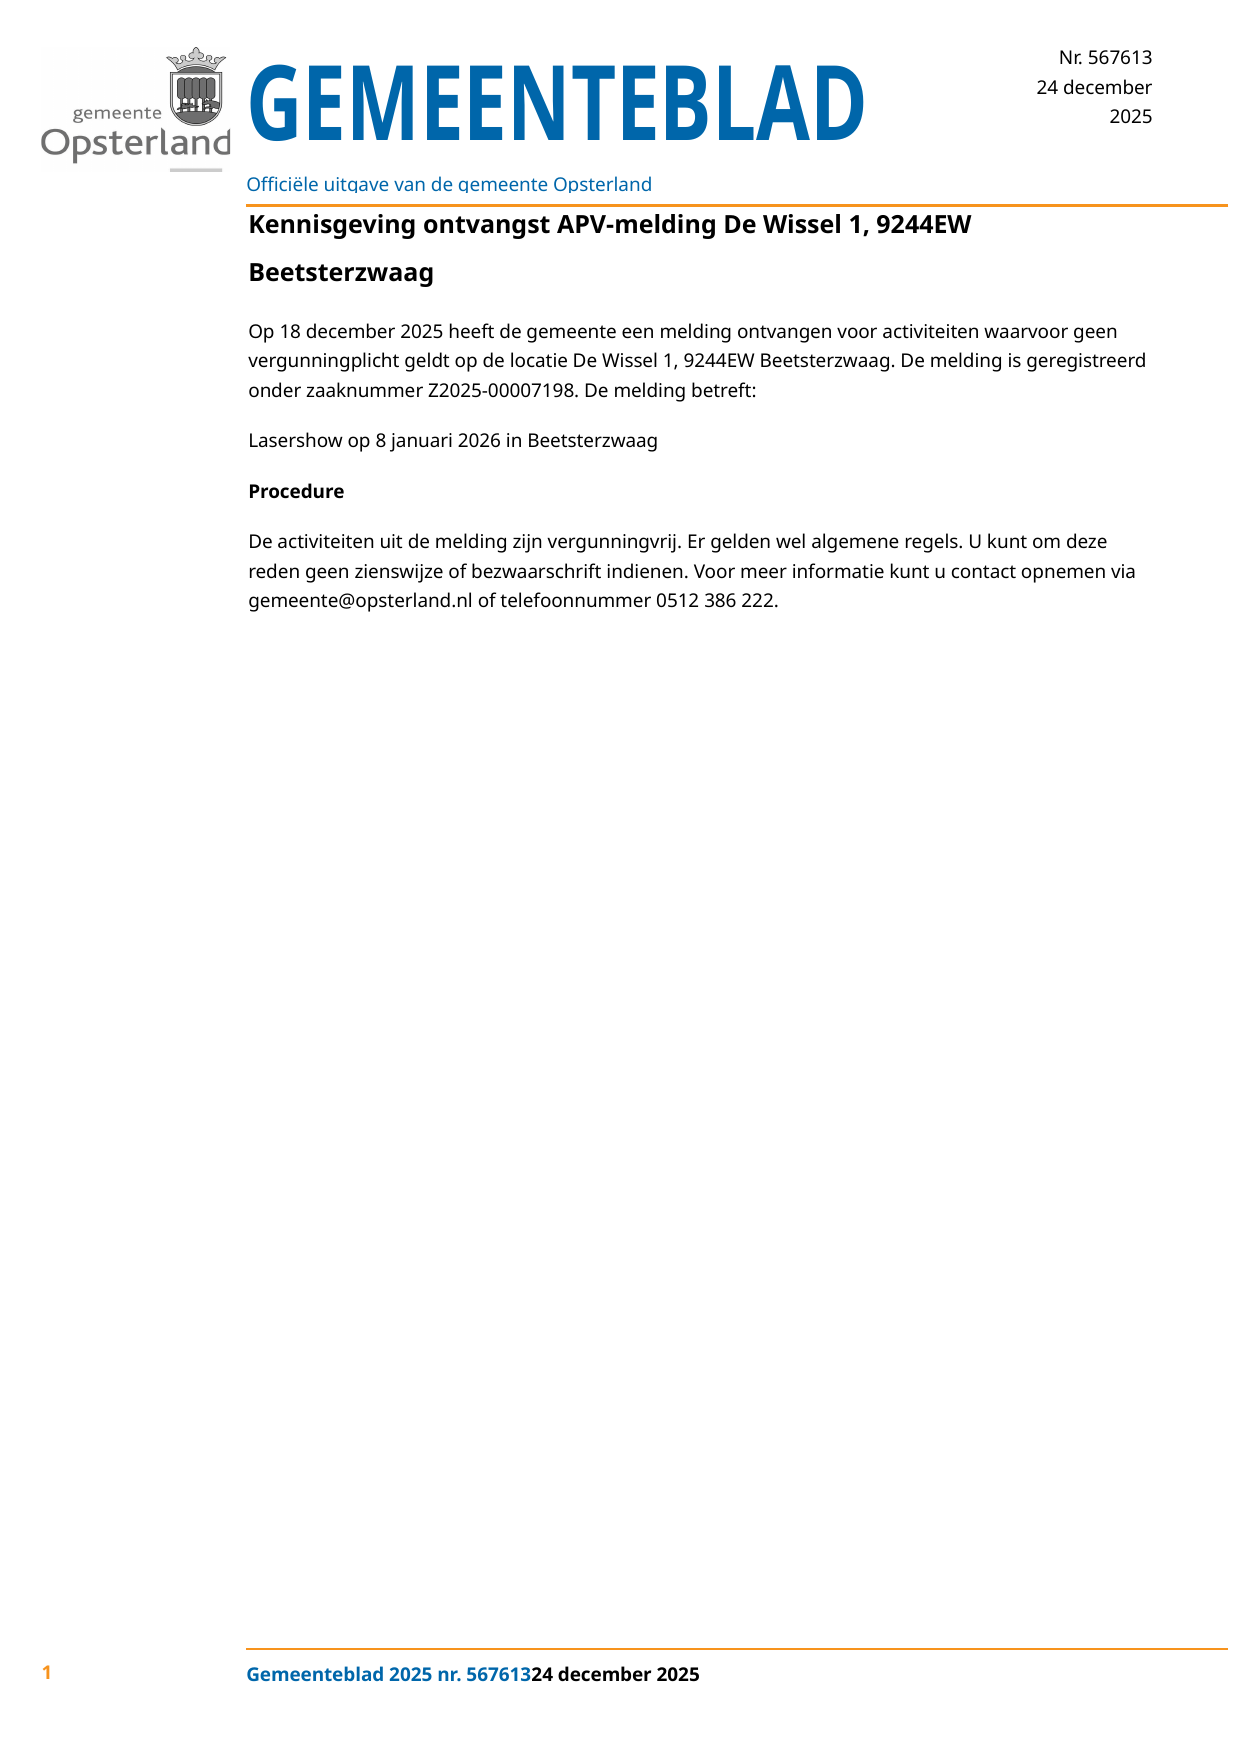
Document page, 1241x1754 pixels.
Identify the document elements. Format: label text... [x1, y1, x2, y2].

text Lasershow op 8 januari 2026 in Beetsterzwaag [248, 427, 1152, 453]
text Procedure [248, 478, 1152, 504]
text Op 18 december 2025 heeft de gemeente een melding ontvangen voor activiteiten waarvoor geen vergunningplicht geldt op de locatie De Wissel 1, 9244EW Beetsterzwaag. De melding is geregistreerd onder zaaknummer Z2025-00007198. De melding betreft: [248, 318, 1152, 403]
text De activiteiten uit de melding zijn vergunningvrij. Er gelden wel algemene regels. U kunt om deze reden geen zienswijze of bezwaarschrift indienen. Voor meer informatie kunt u contact opnemen via gemeente@opsterland.nl of telefoonnummer 0512 386 222. [248, 528, 1152, 613]
text Kennisgeving ontvangst APV-melding De Wissel 1, 9244EW Beetsterzwaag [248, 207, 1152, 288]
picture [41, 47, 231, 172]
